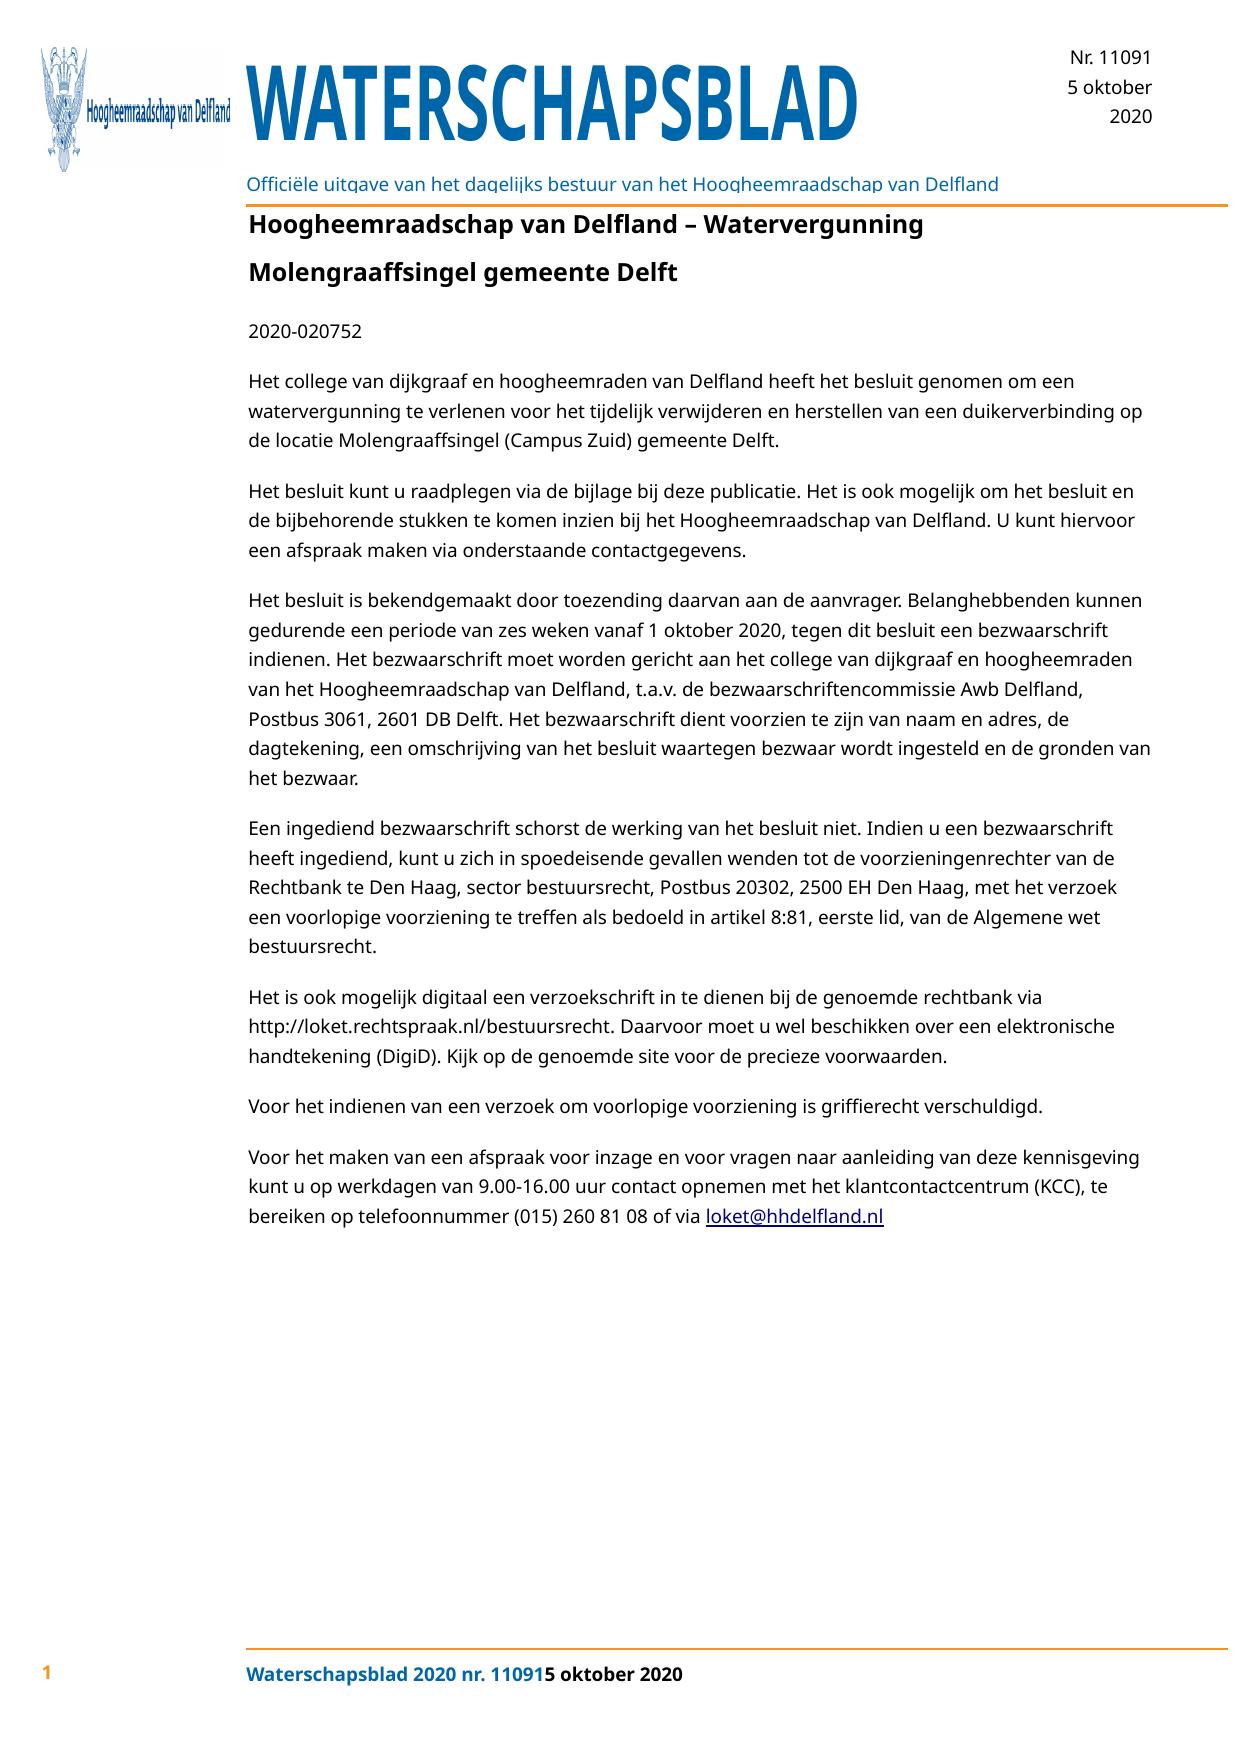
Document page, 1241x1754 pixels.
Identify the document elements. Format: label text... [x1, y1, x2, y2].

text Het besluit is bekendgemaakt door toezending daarvan aan de aanvrager. Belanghebbenden kunnen gedurende een periode van zes weken vanaf 1 oktober 2020, tegen dit besluit een bezwaarschrift indienen. Het bezwaarschrift moet worden gericht aan het college van dijkgraaf en hoogheemraden van het Hoogheemraadschap van Delfland, t.a.v. de bezwaarschriftencommissie Awb Delfland, Postbus 3061, 2601 DB Delft. Het bezwaarschrift dient voorzien te zijn van naam en adres, de dagtekening, een omschrijving van het besluit waartegen bezwaar wordt ingesteld en de gronden van het bezwaar. [248, 587, 1152, 791]
picture [41, 47, 231, 172]
text Een ingediend bezwaarschrift schorst de werking van het besluit niet. Indien u een bezwaarschrift heeft ingediend, kunt u zich in spoedeisende gevallen wenden tot de voorzieningenrechter van de Rechtbank te Den Haag, sector bestuursrecht, Postbus 20302, 2500 EH Den Haag, met het verzoek een voorlopige voorziening te treffen als bedoeld in artikel 8:81, eerste lid, van de Algemene wet bestuursrecht. [248, 815, 1152, 959]
text Het is ook mogelijk digitaal een verzoekschrift in te dienen bij de genoemde rechtbank via http://loket.rechtspraak.nl/bestuursrecht. Daarvoor moet u wel beschikken over een elektronische handtekening (DigiD). Kijk op de genoemde site voor de precieze voorwaarden. [248, 984, 1152, 1069]
text Hoogheemraadschap van Delfland – Watervergunning Molengraaffsingel gemeente Delft [248, 207, 1152, 288]
text Voor het maken van een afspraak voor inzage en voor vragen naar aanleiding van deze kennisgeving kunt u op werkdagen van 9.00-16.00 uur contact opnemen met het klantcontactcentrum (KCC), te bereiken op telefoonnummer (015) 260 81 08 of via loket@hhdelfland.nl [248, 1144, 1152, 1229]
text Het besluit kunt u raadplegen via de bijlage bij deze publicatie. Het is ook mogelijk om het besluit en de bijbehorende stukken te komen inzien bij het Hoogheemraadschap van Delfland. U kunt hiervoor een afspraak maken via onderstaande contactgegevens. [248, 478, 1152, 563]
text Voor het indienen van een verzoek om voorlopige voorziening is griffierecht verschuldigd. [248, 1094, 1152, 1119]
text Het college van dijkgraaf en hoogheemraden van Delfland heeft het besluit genomen om een watervergunning te verlenen voor het tijdelijk verwijderen en herstellen van een duikerverbinding op de locatie Molengraaffsingel (Campus Zuid) gemeente Delft. [248, 368, 1152, 453]
text 2020-020752 [248, 318, 1152, 344]
